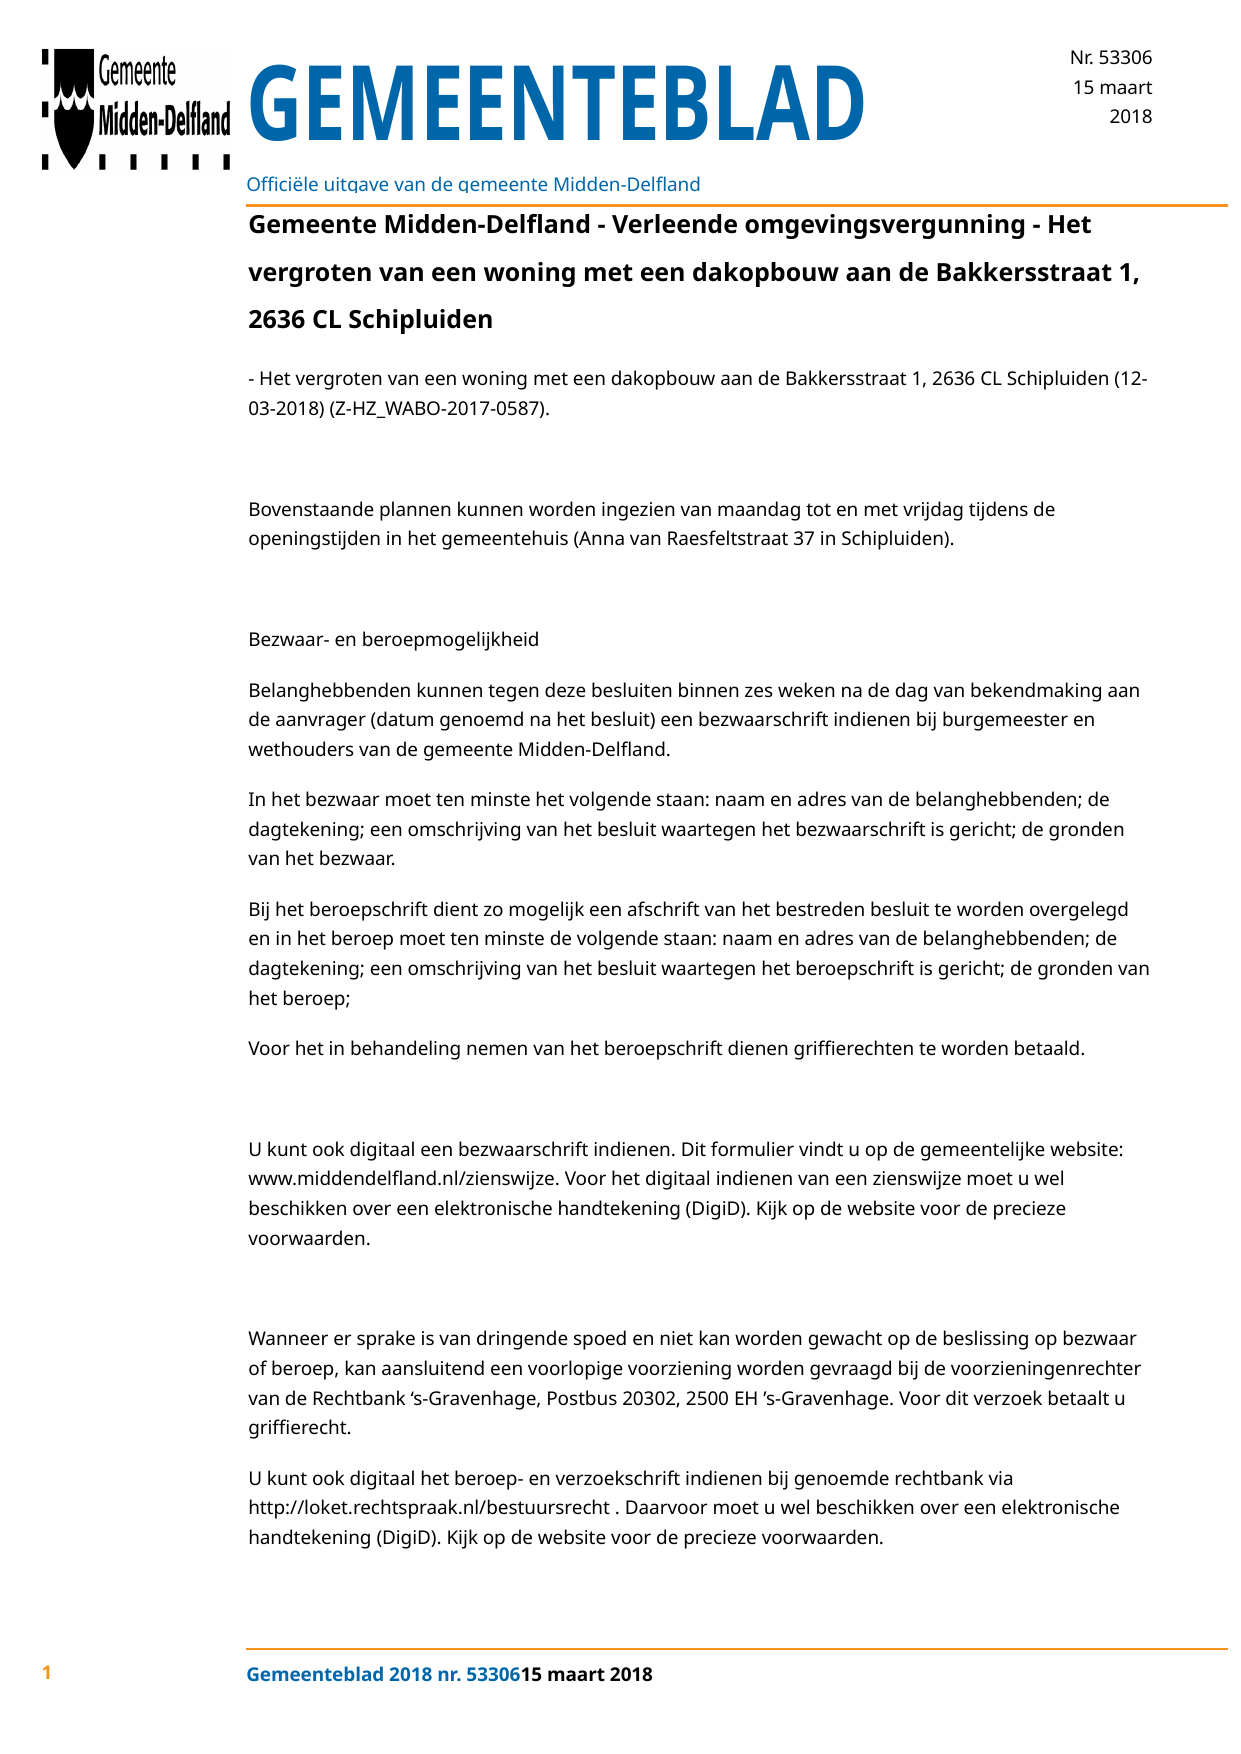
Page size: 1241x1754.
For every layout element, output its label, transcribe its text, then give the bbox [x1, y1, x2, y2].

text Voor het in behandeling nemen van het beroepschrift dienen griffierechten te worden betaald. [248, 1035, 1152, 1061]
text Belanghebbenden kunnen tegen deze besluiten binnen zes weken na de dag van bekendmaking aan de aanvrager (datum genoemd na het besluit) een bezwaarschrift indienen bij burgemeester en wethouders van de gemeente Midden-Delfland. [248, 677, 1152, 762]
picture [41, 47, 231, 172]
text Bezwaar- en beroepmogelijkheid [248, 626, 1152, 652]
text Wanneer er sprake is van dringende spoed en niet kan worden gewacht op de beslissing op bezwaar of beroep, kan aansluitend een voorlopige voorziening worden gevraagd bij de voorzieningenrechter van de Rechtbank ‘s-Gravenhage, Postbus 20302, 2500 EH ’s-Gravenhage. Voor dit verzoek betaalt u griffierecht. [248, 1326, 1152, 1440]
text Gemeente Midden-Delfland - Verleende omgevingsvergunning - Het vergroten van een woning met een dakopbouw aan de Bakkersstraat 1, 2636 CL Schipluiden [248, 207, 1152, 336]
text In het bezwaar moet ten minste het volgende staan: naam en adres van de belanghebbenden; de dagtekening; een omschrijving van het besluit waartegen het bezwaarschrift is gericht; de gronden van het bezwaar. [248, 786, 1152, 871]
text U kunt ook digitaal een bezwaarschrift indienen. Dit formulier vindt u op de gemeentelijke website: www.middendelfland.nl/zienswijze. Voor het digitaal indienen van een zienswijze moet u wel beschikken over een elektronische handtekening (DigiD). Kijk op de website voor de precieze voorwaarden. [248, 1136, 1152, 1250]
text Bovenstaande plannen kunnen worden ingezien van maandag tot en met vrijdag tijdens de openingstijden in het gemeentehuis (Anna van Raesfeltstraat 37 in Schipluiden). [248, 496, 1152, 551]
text - Het vergroten van een woning met een dakopbouw aan de Bakkersstraat 1, 2636 CL Schipluiden (12-03-2018) (Z-HZ_WABO-2017-0587). [248, 366, 1152, 421]
text Bij het beroepschrift dient zo mogelijk een afschrift van het bestreden besluit te worden overgelegd en in het beroep moet ten minste de volgende staan: naam en adres van de belanghebbenden; de dagtekening; een omschrijving van het besluit waartegen het beroepschrift is gericht; de gronden van het beroep; [248, 896, 1152, 1010]
text U kunt ook digitaal het beroep- en verzoekschrift indienen bij genoemde rechtbank via http://loket.rechtspraak.nl/bestuursrecht . Daarvoor moet u wel beschikken over een elektronische handtekening (DigiD). Kijk op de website voor de precieze voorwaarden. [248, 1465, 1152, 1549]
